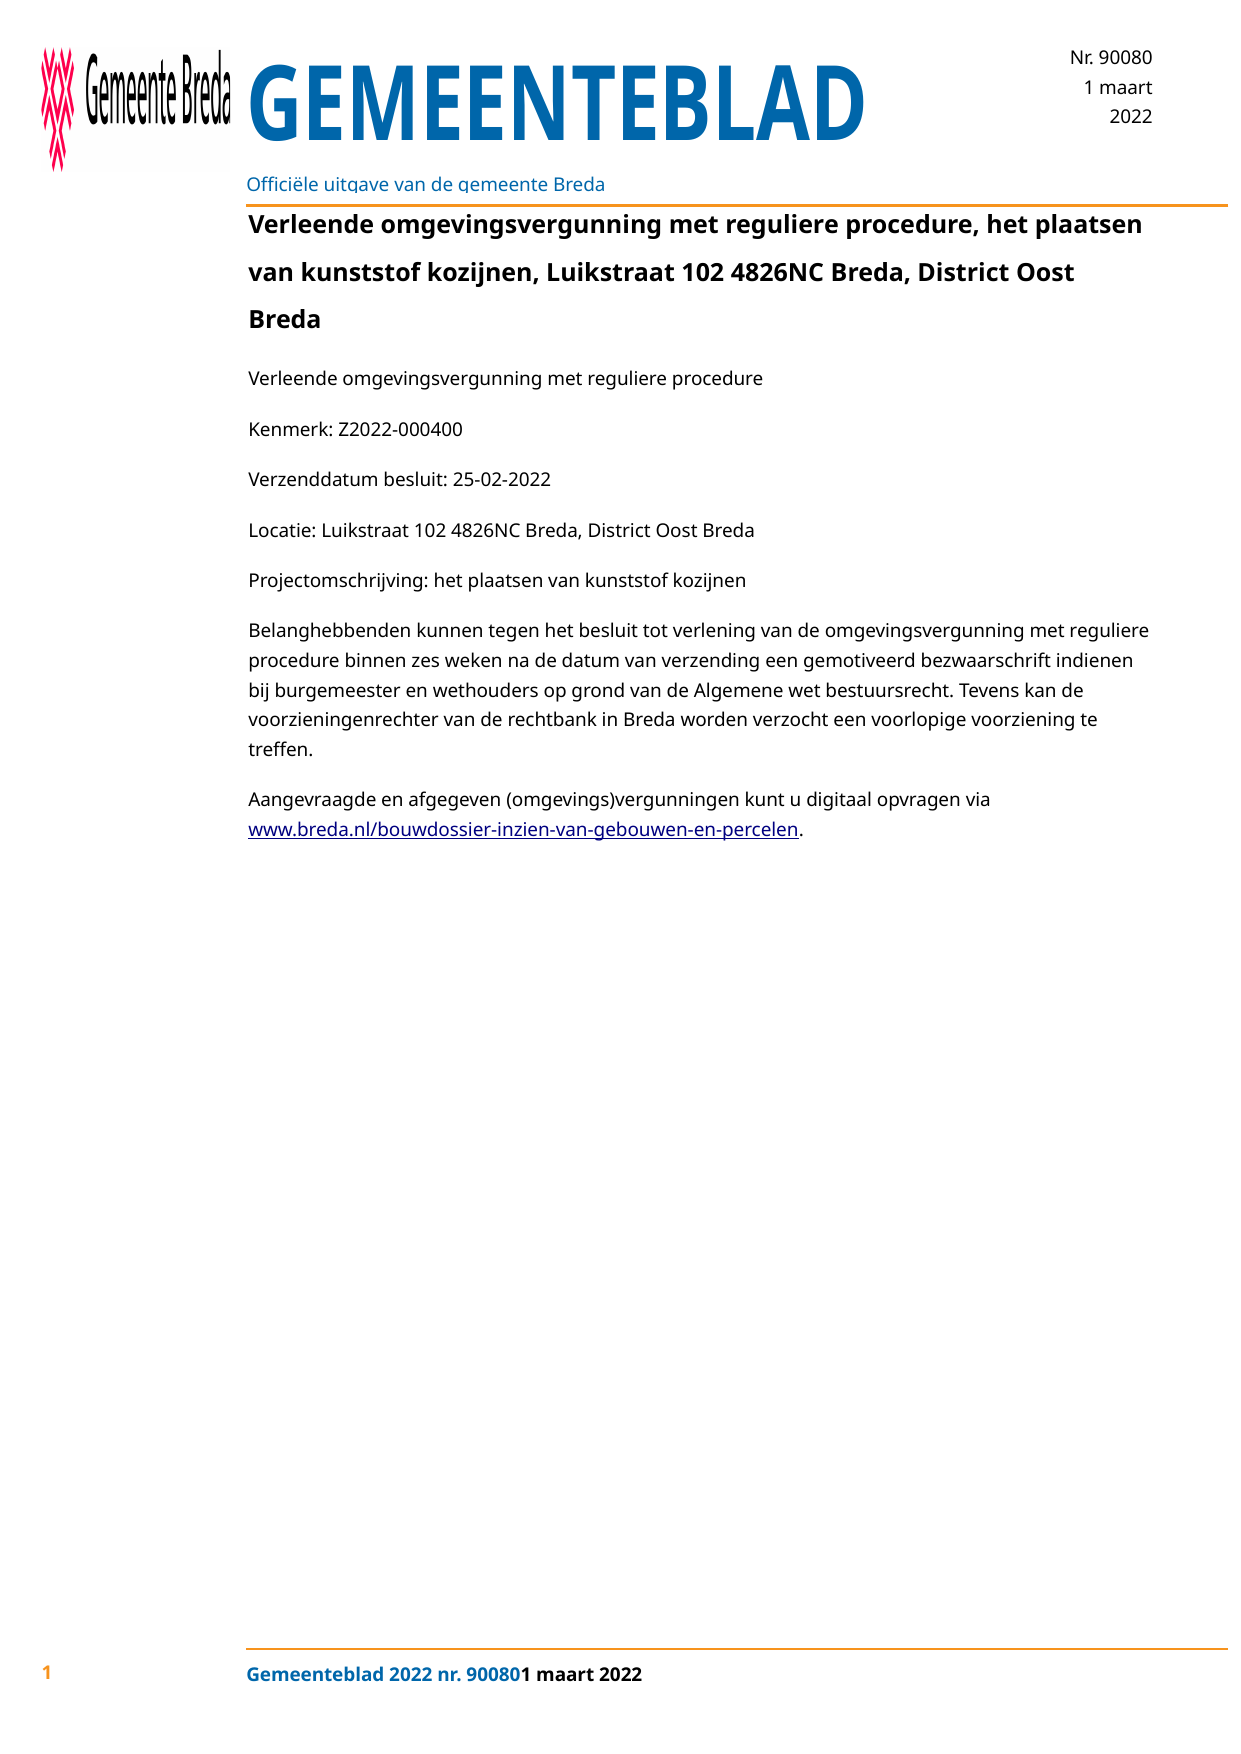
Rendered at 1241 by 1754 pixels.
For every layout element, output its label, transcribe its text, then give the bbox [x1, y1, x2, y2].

text Projectomschrijving: het plaatsen van kunststof kozijnen [248, 567, 1152, 593]
text Verleende omgevingsvergunning met reguliere procedure [248, 366, 1152, 391]
text Aangevraagde en afgegeven (omgevings)vergunningen kunt u digitaal opvragen via www.breda.nl/bouwdossier-inzien-van-gebouwen-en-percelen. [248, 786, 1152, 842]
text Belanghebbenden kunnen tegen het besluit tot verlening van de omgevingsvergunning met reguliere procedure binnen zes weken na de datum van verzending een gemotiveerd bezwaarschrift indienen bij burgemeester en wethouders op grond van de Algemene wet bestuursrecht. Tevens kan de voorzieningenrechter van de rechtbank in Breda worden verzocht een voorlopige voorziening te treffen. [248, 618, 1152, 762]
text Kenmerk: Z2022-000400 [248, 416, 1152, 442]
text Verleende omgevingsvergunning met reguliere procedure, het plaatsen van kunststof kozijnen, Luikstraat 102 4826NC Breda, District Oost Breda [248, 207, 1152, 336]
picture [41, 47, 231, 172]
text Verzenddatum besluit: 25-02-2022 [248, 466, 1152, 492]
text Locatie: Luikstraat 102 4826NC Breda, District Oost Breda [248, 517, 1152, 542]
